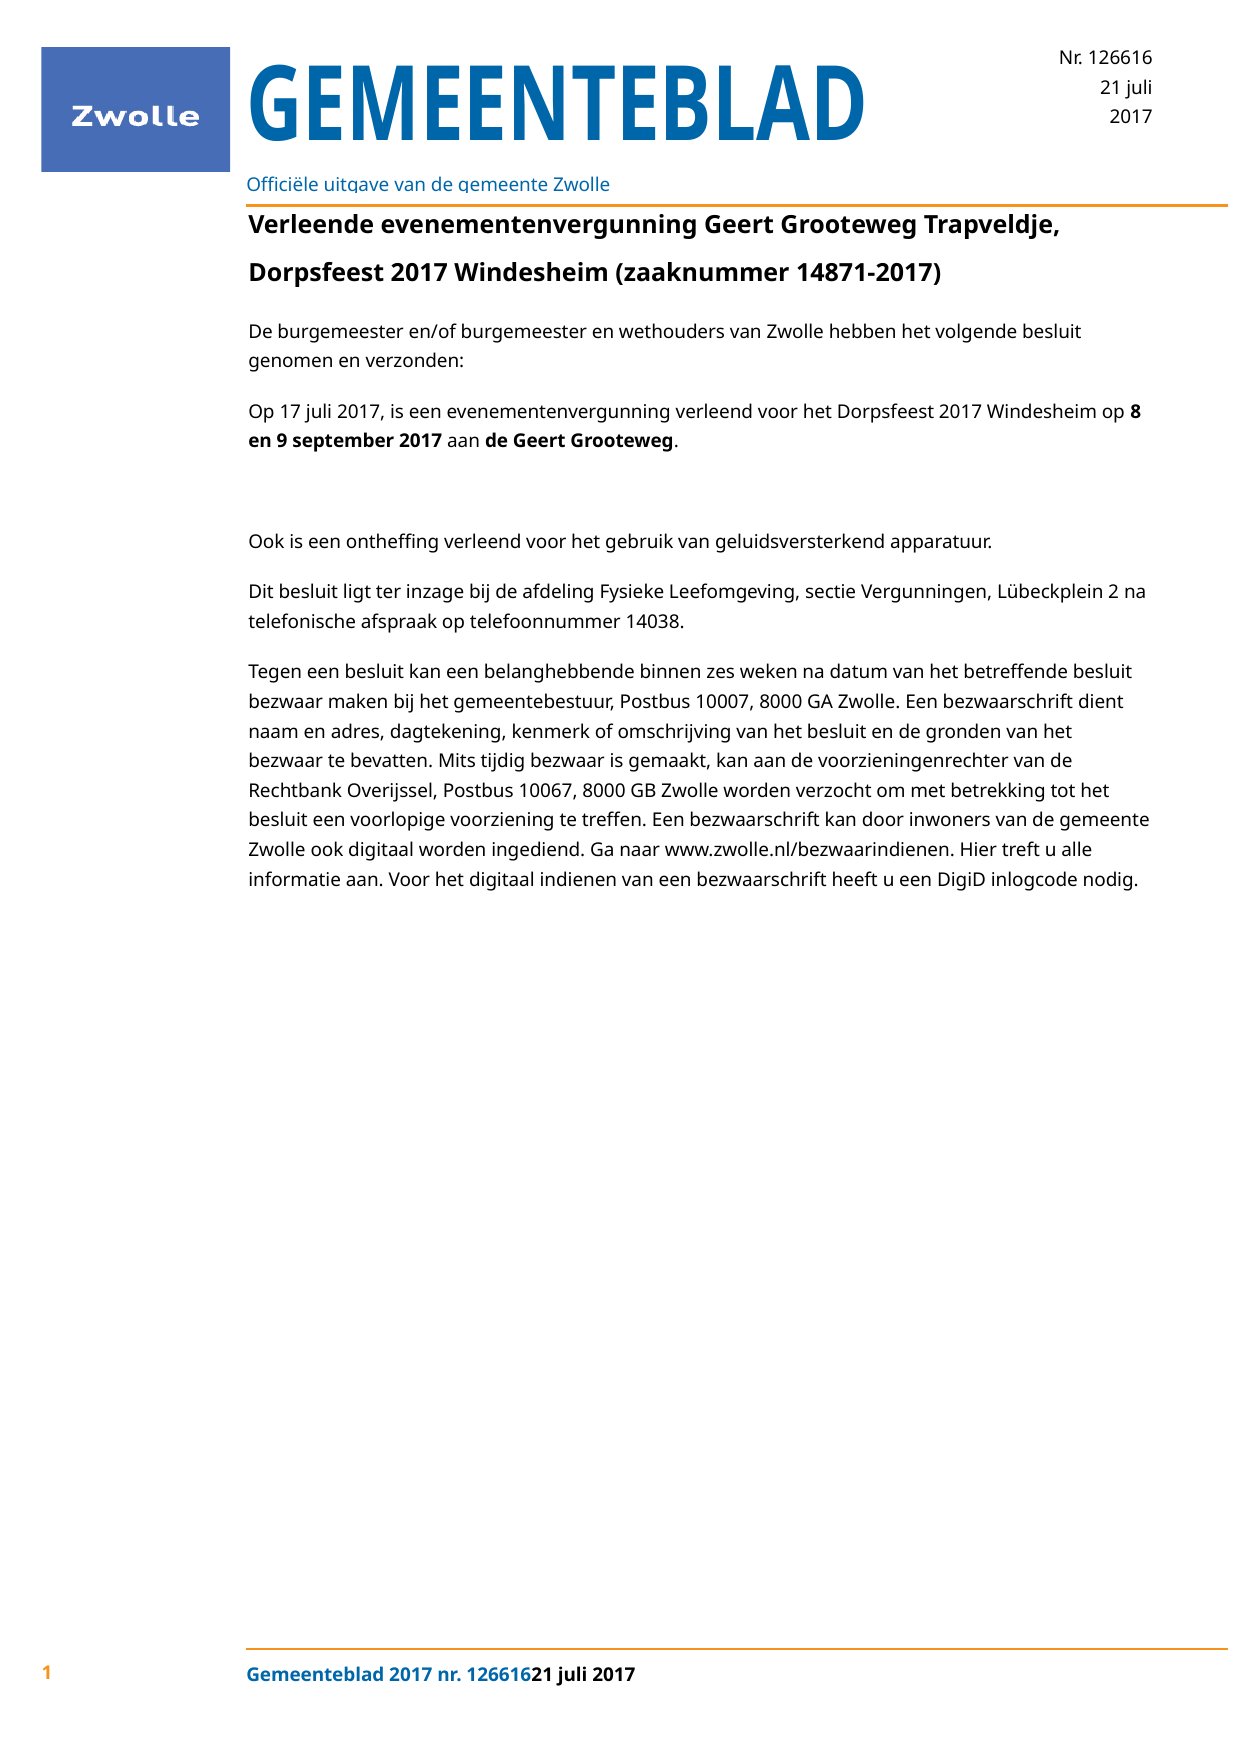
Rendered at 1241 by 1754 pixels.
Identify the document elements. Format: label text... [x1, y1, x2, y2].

text Tegen een besluit kan een belanghebbende binnen zes weken na datum van het betreffende besluit bezwaar maken bij het gemeentebestuur, Postbus 10007, 8000 GA Zwolle. Een bezwaarschrift dient naam en adres, dagtekening, kenmerk of omschrijving van het besluit en de gronden van het bezwaar te bevatten. Mits tijdig bezwaar is gemaakt, kan aan de voorzieningenrechter van de Rechtbank Overijssel, Postbus 10067, 8000 GB Zwolle worden verzocht om met betrekking tot het besluit een voorlopige voorziening te treffen. Een bezwaarschrift kan door inwoners van de gemeente Zwolle ook digitaal worden ingediend. Ga naar www.zwolle.nl/bezwaarindienen. Hier treft u alle informatie aan. Voor het digitaal indienen van een bezwaarschrift heeft u een DigiD inlogcode nodig. [248, 659, 1152, 892]
text Op 17 juli 2017, is een evenementenvergunning verleend voor het Dorpsfeest 2017 Windesheim op 8 en 9 september 2017 aan de Geert Grooteweg. [248, 398, 1152, 453]
text Ook is een ontheffing verleend voor het gebruik van geluidsversterkend apparatuur. [248, 528, 1152, 554]
picture [41, 47, 231, 172]
text Verleende evenementenvergunning Geert Grooteweg Trapveldje, Dorpsfeest 2017 Windesheim (zaaknummer 14871-2017) [248, 207, 1152, 288]
text De burgemeester en/of burgemeester en wethouders van Zwolle hebben het volgende besluit genomen en verzonden: [248, 318, 1152, 373]
text Dit besluit ligt ter inzage bij de afdeling Fysieke Leefomgeving, sectie Vergunningen, Lübeckplein 2 na telefonische afspraak op telefoonnummer 14038. [248, 579, 1152, 634]
